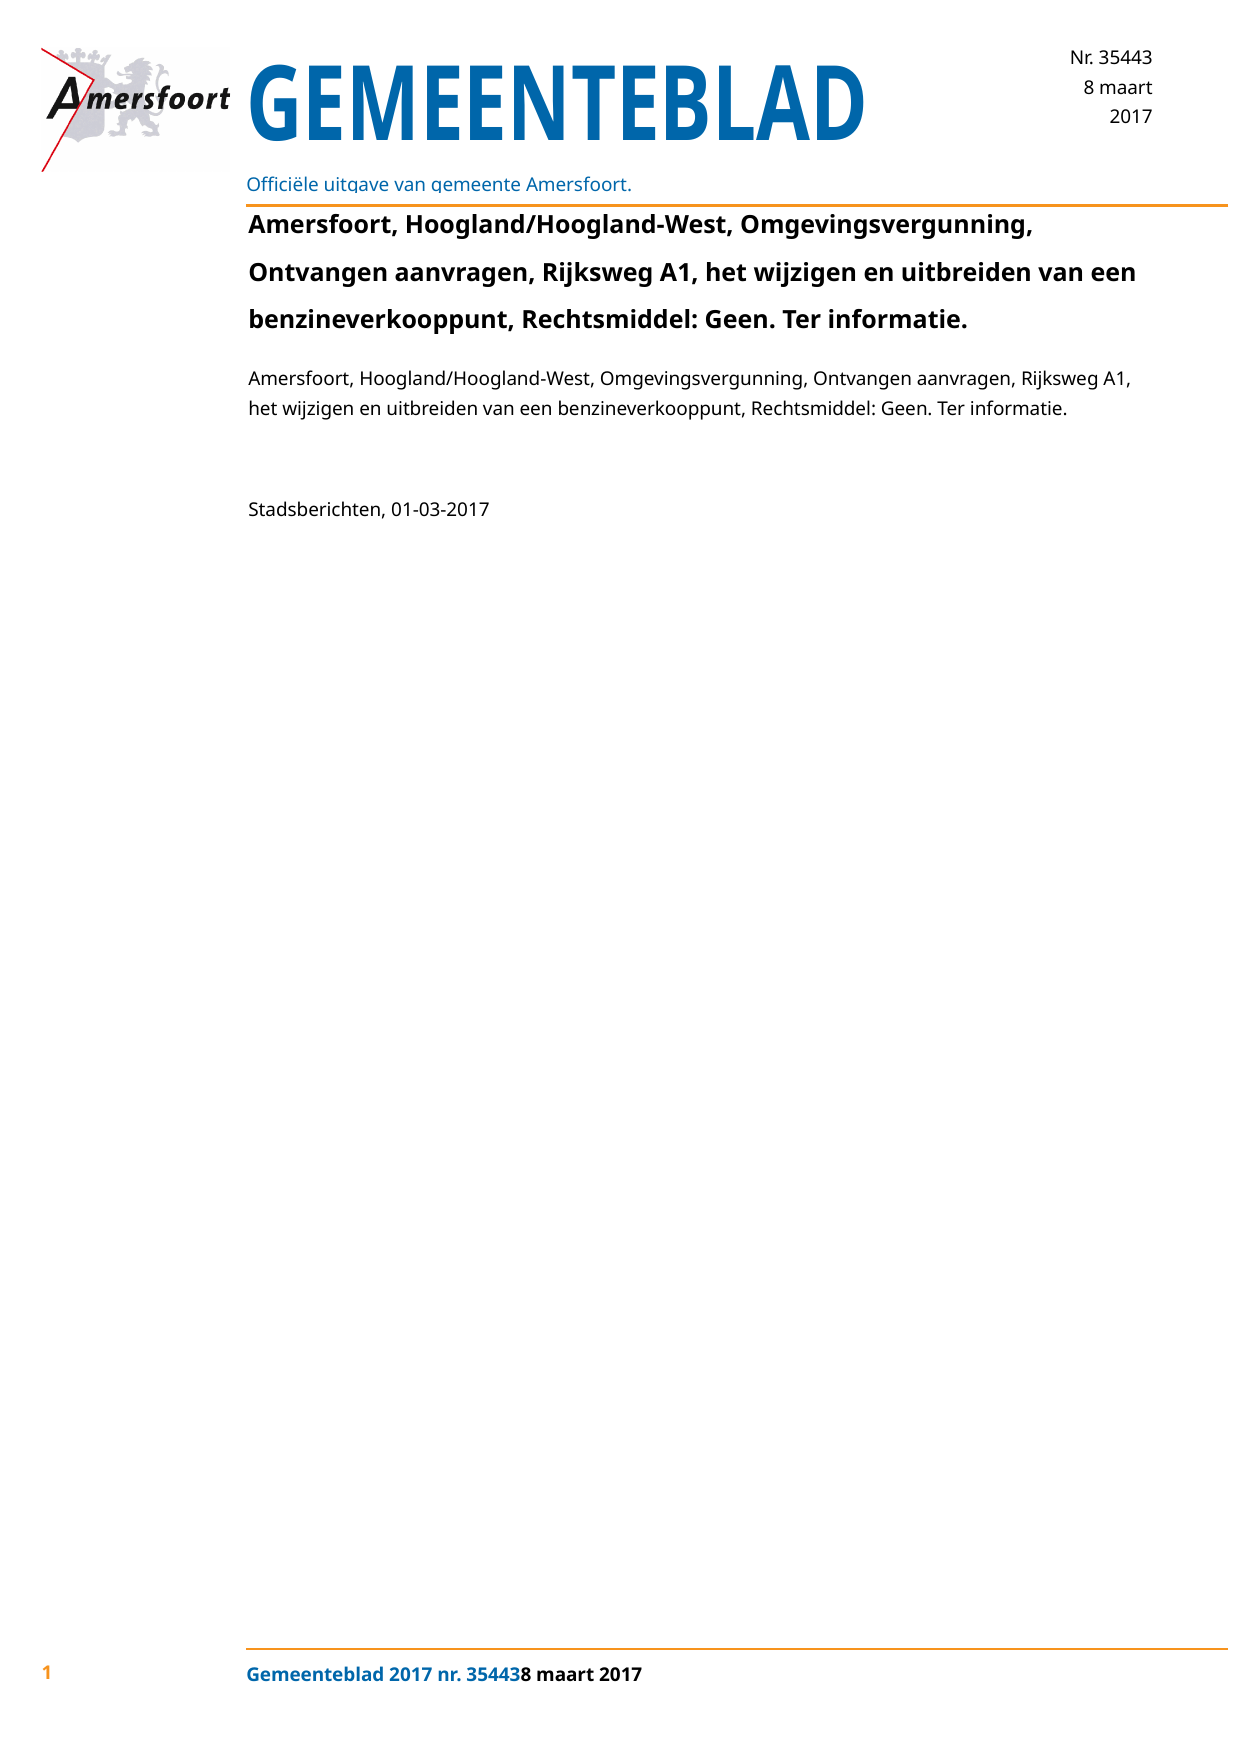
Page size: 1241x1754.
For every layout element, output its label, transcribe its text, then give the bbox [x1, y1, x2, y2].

text Amersfoort, Hoogland/Hoogland-West, Omgevingsvergunning, Ontvangen aanvragen, Rijksweg A1, het wijzigen en uitbreiden van een benzineverkooppunt, Rechtsmiddel: Geen. Ter informatie. [248, 207, 1152, 336]
text Stadsberichten, 01-03-2017 [248, 496, 1152, 522]
picture [41, 47, 231, 172]
text Amersfoort, Hoogland/Hoogland-West, Omgevingsvergunning, Ontvangen aanvragen, Rijksweg A1, het wijzigen en uitbreiden van een benzineverkooppunt, Rechtsmiddel: Geen. Ter informatie. [248, 366, 1152, 421]
